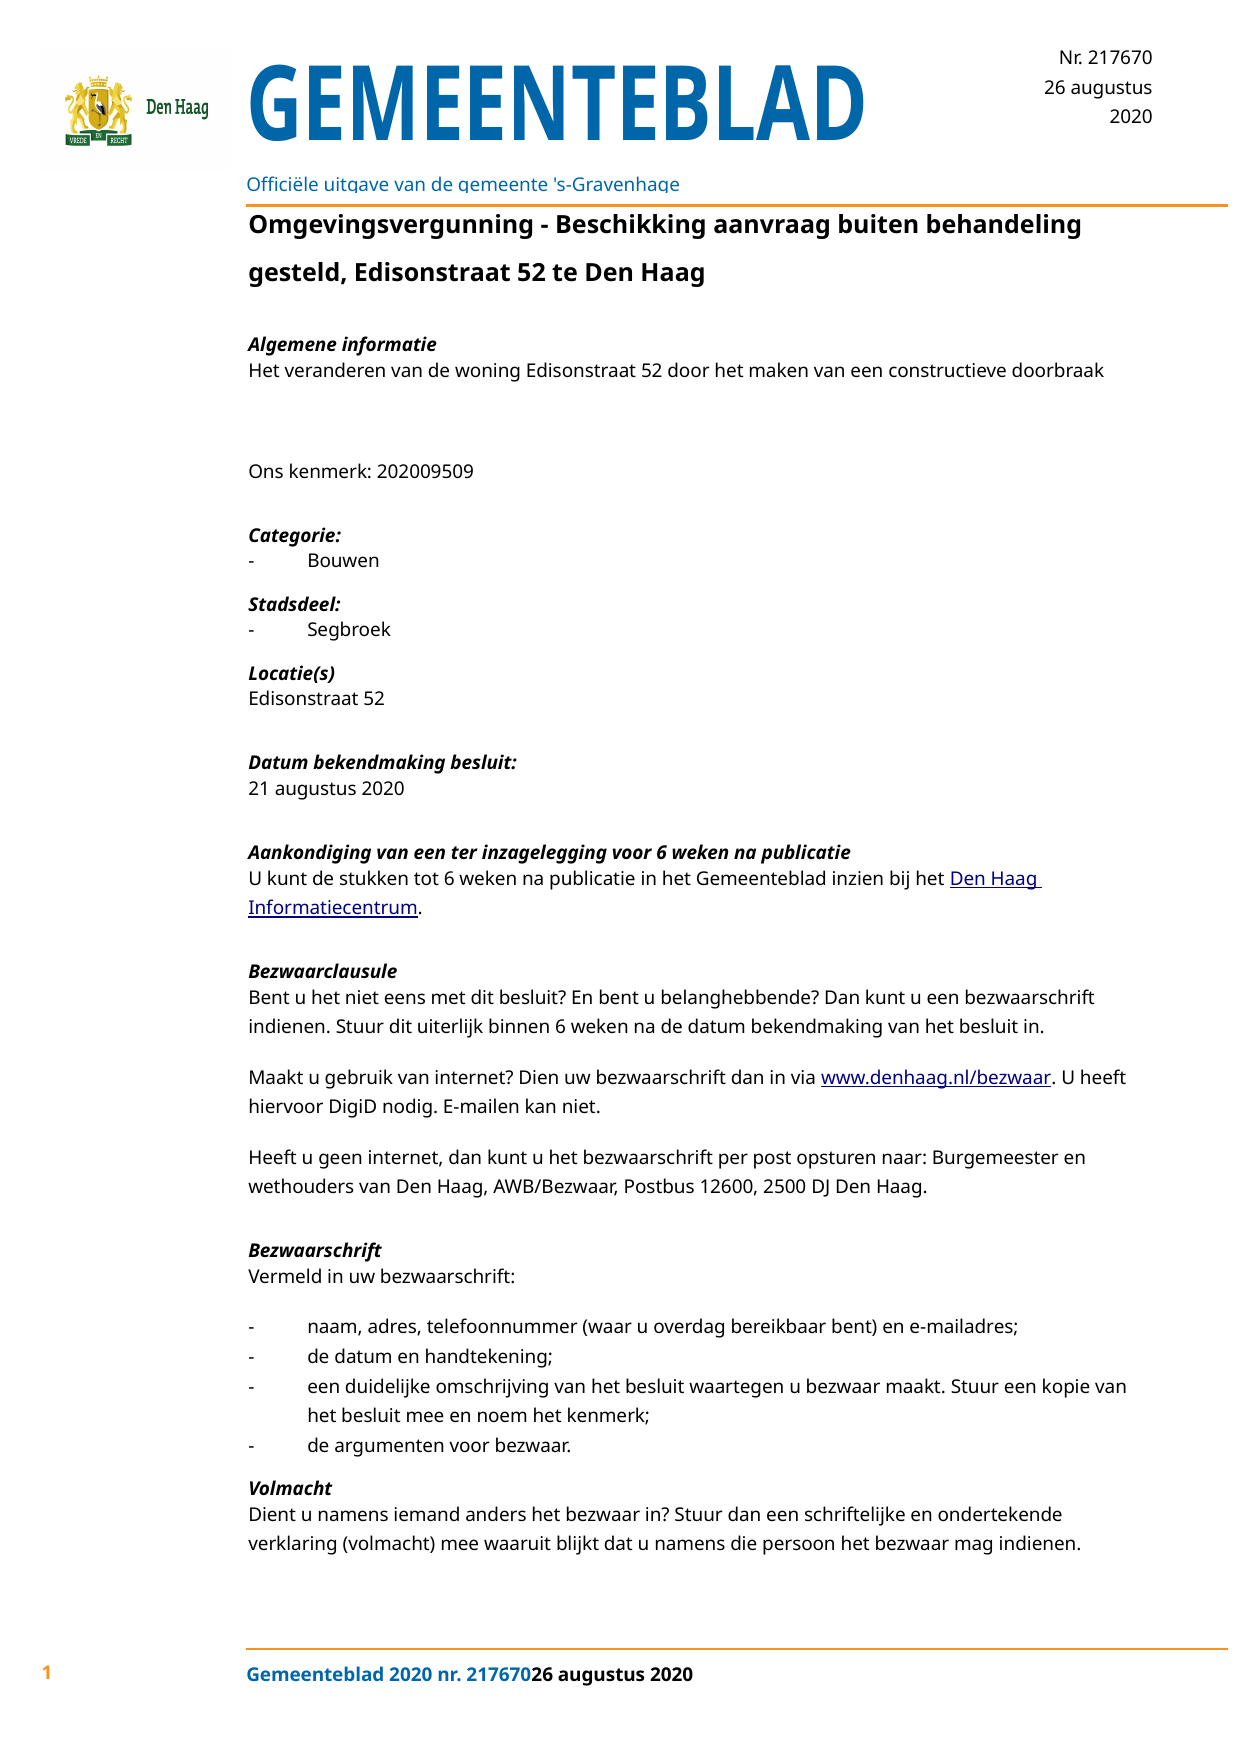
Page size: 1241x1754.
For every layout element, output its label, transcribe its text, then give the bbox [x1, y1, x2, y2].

text Volmacht [248, 1475, 1152, 1501]
text Dient u namens iemand anders het bezwaar in? Stuur dan een schriftelijke en ondertekende verklaring (volmacht) mee waaruit blijkt dat u namens die persoon het bezwaar mag indienen. [248, 1501, 1152, 1556]
text Vermeld in uw bezwaarschrift: [248, 1263, 1152, 1289]
text 21 augustus 2020 [248, 775, 1152, 801]
text Edisonstraat 52 [248, 685, 1152, 711]
text Heeft u geen internet, dan kunt u het bezwaarschrift per post opsturen naar: Burgemeester en wethouders van Den Haag, AWB/Bezwaar, Postbus 12600, 2500 DJ Den Haag. [248, 1144, 1152, 1199]
text Locatie(s) [248, 660, 1152, 685]
text Algemene informatie [248, 331, 1152, 357]
text Aankondiging van een ter inzagelegging voor 6 weken na publicatie [248, 839, 1152, 865]
picture [41, 47, 231, 172]
text Bezwaarclausule [248, 958, 1152, 984]
text Bent u het niet eens met dit besluit? En bent u belanghebbende? Dan kunt u een bezwaarschrift indienen. Stuur dit uiterlijk binnen 6 weken na de datum bekendmaking van het besluit in. [248, 984, 1152, 1039]
list naam, adres, telefoonnummer (waar u overdag bereikbaar bent) en e-mailadres; [248, 1314, 1152, 1339]
list Segbroek [248, 617, 1152, 642]
text Stadsdeel: [248, 591, 1152, 617]
text Datum bekendmaking besluit: [248, 749, 1152, 775]
text Maakt u gebruik van internet? Dien uw bezwaarschrift dan in via www.denhaag.nl/bezwaar. U heeft hiervoor DigiD nodig. E-mailen kan niet. [248, 1064, 1152, 1119]
list een duidelijke omschrijving van het besluit waartegen u bezwaar maakt. Stuur een kopie van het besluit mee en noem het kenmerk; [248, 1373, 1152, 1428]
text Categorie: [248, 522, 1152, 548]
text Ons kenmerk: 202009509 [248, 458, 1152, 484]
list Bouwen [248, 548, 1152, 573]
list de datum en handtekening; [248, 1343, 1152, 1369]
text U kunt de stukken tot 6 weken na publicatie in het Gemeenteblad inzien bij het Den Haag Informatiecentrum. [248, 865, 1152, 920]
list de argumenten voor bezwaar. [248, 1432, 1152, 1458]
text Het veranderen van de woning Edisonstraat 52 door het maken van een constructieve doorbraak [248, 357, 1152, 383]
text Omgevingsvergunning - Beschikking aanvraag buiten behandeling gesteld, Edisonstraat 52 te Den Haag [248, 207, 1152, 288]
text Bezwaarschrift [248, 1238, 1152, 1263]
